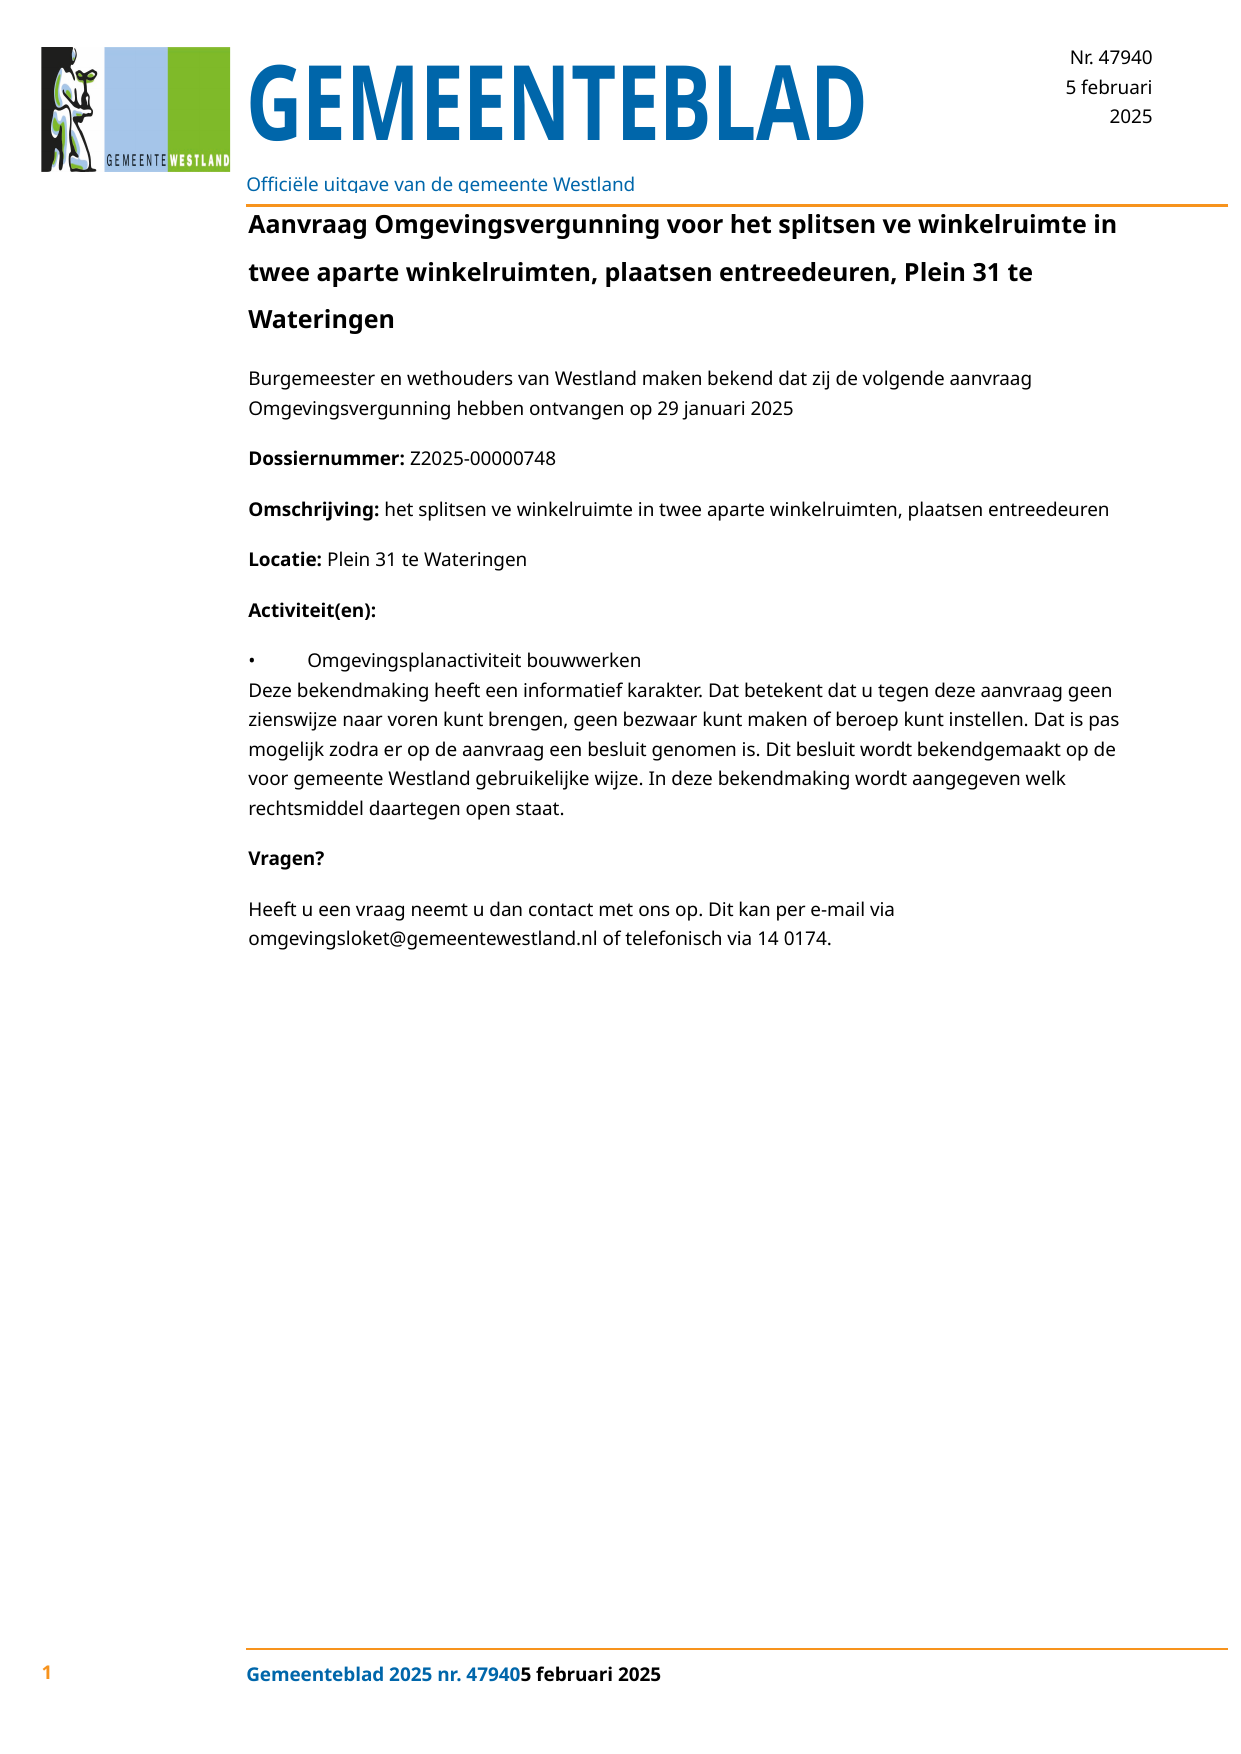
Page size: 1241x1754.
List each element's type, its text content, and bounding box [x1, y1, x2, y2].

text Activiteit(en): [248, 597, 1152, 622]
text Deze bekendmaking heeft een informatief karakter. Dat betekent dat u tegen deze aanvraag geen zienswijze naar voren kunt brengen, geen bezwaar kunt maken of beroep kunt instellen. Dat is pas mogelijk zodra er op de aanvraag een besluit genomen is. Dit besluit wordt bekendgemaakt op de voor gemeente Westland gebruikelijke wijze. In deze bekendmaking wordt aangegeven welk rechtsmiddel daartegen open staat. [248, 677, 1152, 821]
text Dossiernummer: Z2025-00000748 [248, 446, 1152, 471]
text Burgemeester en wethouders van Westland maken bekend dat zij de volgende aanvraag Omgevingsvergunning hebben ontvangen op 29 januari 2025 [248, 366, 1152, 421]
picture [41, 47, 231, 172]
text Heeft u een vraag neemt u dan contact met ons op. Dit kan per e-mail via omgevingsloket@gemeentewestland.nl of telefonisch via 14 0174. [248, 896, 1152, 951]
list Omgevingsplanactiviteit bouwwerken [248, 647, 1152, 673]
text Vragen? [248, 846, 1152, 871]
text Aanvraag Omgevingsvergunning voor het splitsen ve winkelruimte in twee aparte winkelruimten, plaatsen entreedeuren, Plein 31 te Wateringen [248, 207, 1152, 336]
text Omschrijving: het splitsen ve winkelruimte in twee aparte winkelruimten, plaatsen entreedeuren [248, 496, 1152, 522]
text Locatie: Plein 31 te Wateringen [248, 546, 1152, 572]
